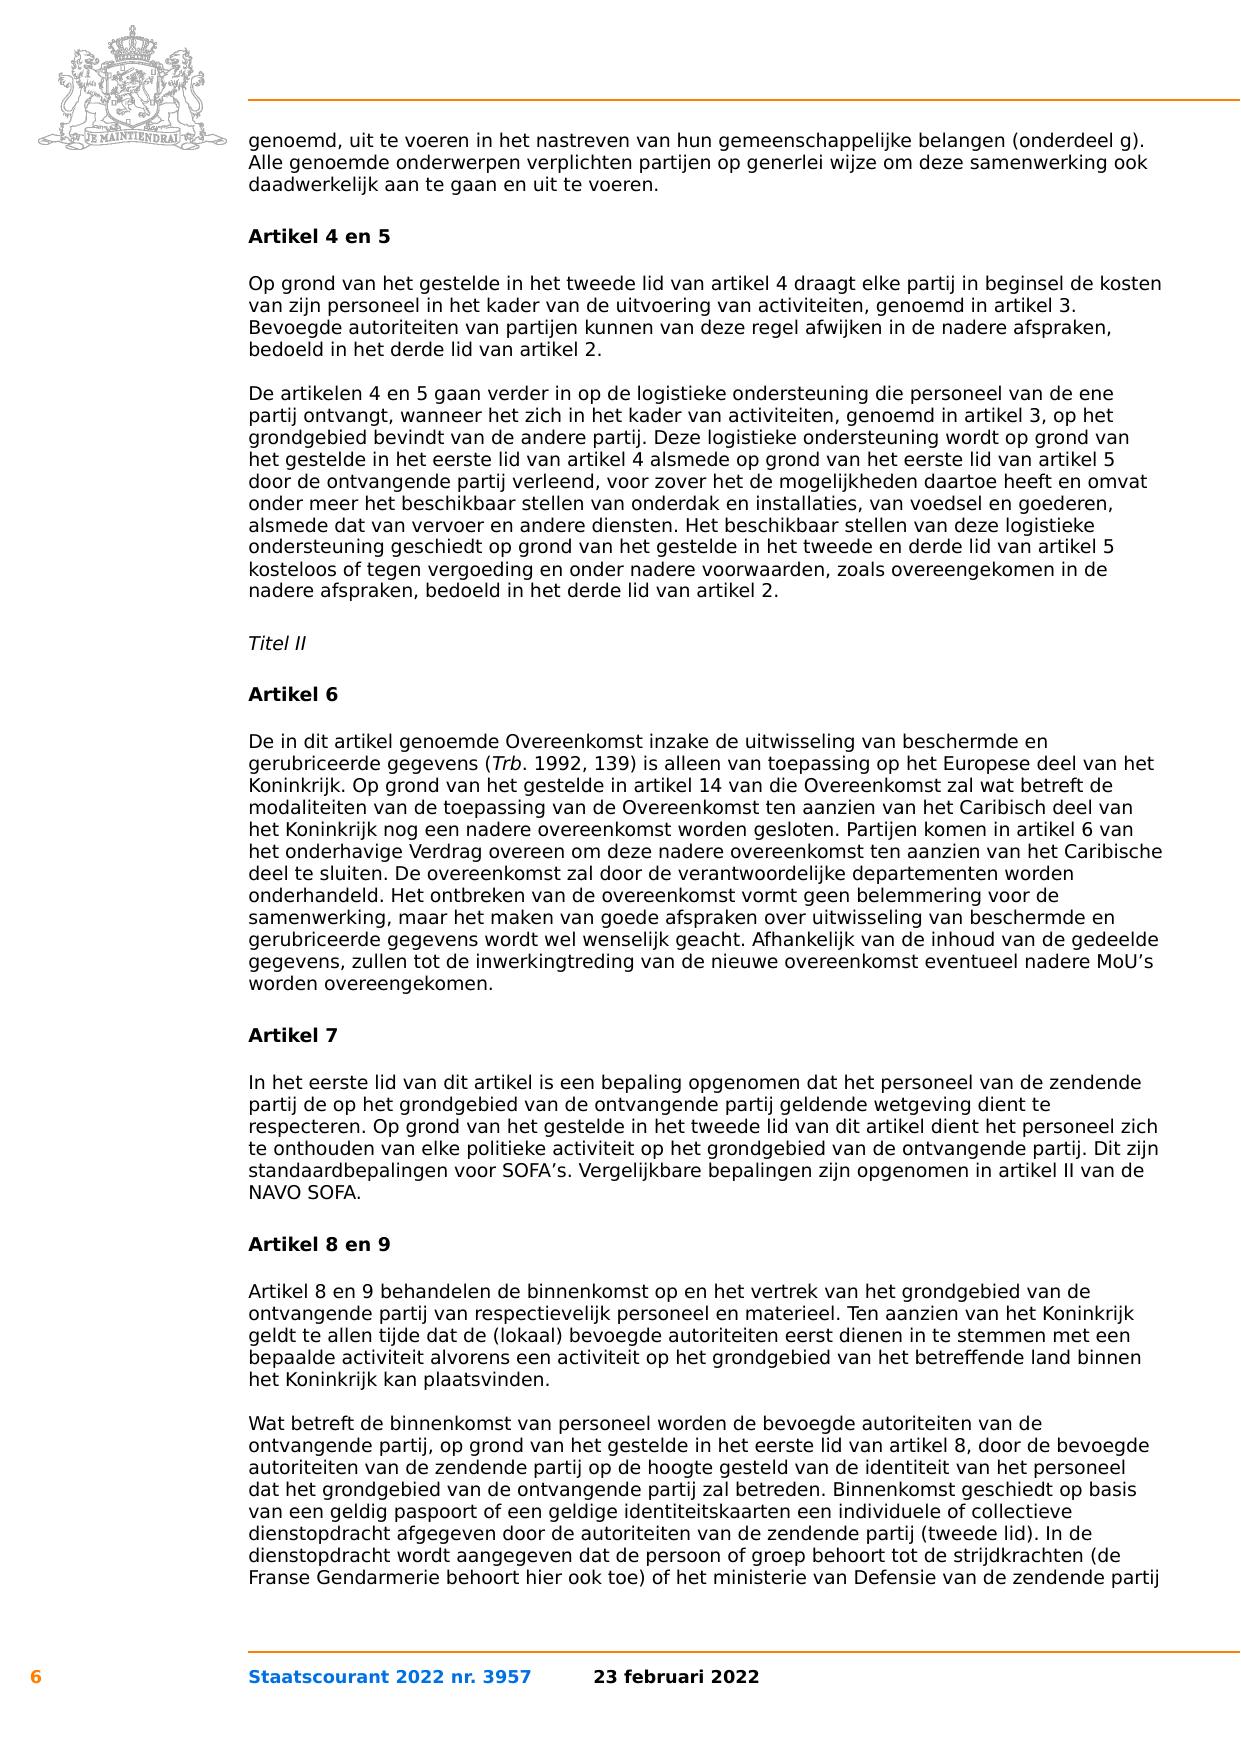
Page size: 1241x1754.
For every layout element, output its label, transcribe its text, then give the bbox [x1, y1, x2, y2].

text Artikel 8 en 9 behandelen de binnenkomst op en het vertrek van het grondgebied van de ontvangende partij van respectievelijk personeel en materieel. Ten aanzien van het Koninkrijk geldt te allen tijde dat de (lokaal) bevoegde autoriteiten eerst dienen in te stemmen met een bepaalde activiteit alvorens een activiteit op het grondgebied van het betreffende land binnen het Koninkrijk kan plaatsvinden. [248, 1281, 1163, 1391]
text Op grond van het gestelde in het tweede lid van artikel 4 draagt elke partij in beginsel de kosten van zijn personeel in het kader van de uitvoering van activiteiten, genoemd in artikel 3. Bevoegde autoriteiten van partijen kunnen van deze regel afwijken in de nadere afspraken, bedoeld in het derde lid van artikel 2. [248, 273, 1163, 361]
picture [38, 25, 227, 150]
subtitle Artikel 8 en 9 [248, 1234, 1163, 1256]
text Wat betreft de binnenkomst van personeel worden de bevoegde autoriteiten van de ontvangende partij, op grond van het gestelde in het eerste lid van artikel 8, door de bevoegde autoriteiten van de zendende partij op de hoogte gesteld van de identiteit van het personeel dat het grondgebied van de ontvangende partij zal betreden. Binnenkomst geschiedt op basis van een geldig paspoort of een geldige identiteitskaarten een individuele of collectieve dienstopdracht afgegeven door de autoriteiten van de zendende partij (tweede lid). In de dienstopdracht wordt aangegeven dat de persoon of groep behoort tot de strijdkrachten (de Franse Gendarmerie behoort hier ook toe) of het ministerie van Defensie van de zendende partij [248, 1413, 1163, 1588]
text genoemd, uit te voeren in het nastreven van hun gemeenschappelijke belangen (onderdeel g). Alle genoemde onderwerpen verplichten partijen op generlei wijze om deze samenwerking ook daadwerkelijk aan te gaan en uit te voeren. [248, 130, 1163, 196]
subtitle Artikel 6 [248, 684, 1163, 706]
text De in dit artikel genoemde Overeenkomst inzake de uitwisseling van beschermde en gerubriceerde gegevens (Trb. 1992, 139) is alleen van toepassing op het Europese deel van het Koninkrijk. Op grond van het gestelde in artikel 14 van die Overeenkomst zal wat betreft de modaliteiten van de toepassing van de Overeenkomst ten aanzien van het Caribisch deel van het Koninkrijk nog een nadere overeenkomst worden gesloten. Partijen komen in artikel 6 van het onderhavige Verdrag overeen om deze nadere overeenkomst ten aanzien van het Caribische deel te sluiten. De overeenkomst zal door de verantwoordelijke departementen worden onderhandeld. Het ontbreken van de overeenkomst vormt geen belemmering voor de samenwerking, maar het maken van goede afspraken over uitwisseling van beschermde en gerubriceerde gegevens wordt wel wenselijk geacht. Afhankelijk van de inhoud van de gedeelde gegevens, zullen tot de inwerkingtreding van de nieuwe overeenkomst eventueel nadere MoU’s worden overeengekomen. [248, 731, 1163, 995]
text De artikelen 4 en 5 gaan verder in op de logistieke ondersteuning die personeel van de ene partij ontvangt, wanneer het zich in het kader van activiteiten, genoemd in artikel 3, op het grondgebied bevindt van de andere partij. Deze logistieke ondersteuning wordt op grond van het gestelde in het eerste lid van artikel 4 alsmede op grond van het eerste lid van artikel 5 door de ontvangende partij verleend, voor zover het de mogelijkheden daartoe heeft en omvat onder meer het beschikbaar stellen van onderdak en installaties, van voedsel en goederen, alsmede dat van vervoer en andere diensten. Het beschikbaar stellen van deze logistieke ondersteuning geschiedt op grond van het gestelde in het tweede en derde lid van artikel 5 kosteloos of tegen vergoeding en onder nadere voorwaarden, zoals overeengekomen in de nadere afspraken, bedoeld in het derde lid van artikel 2. [248, 383, 1163, 602]
subtitle Titel II [248, 632, 1163, 654]
subtitle Artikel 7 [248, 1025, 1163, 1047]
subtitle Artikel 4 en 5 [248, 226, 1163, 248]
text In het eerste lid van dit artikel is een bepaling opgenomen dat het personeel van de zendende partij de op het grondgebied van de ontvangende partij geldende wetgeving dient te respecteren. Op grond van het gestelde in het tweede lid van dit artikel dient het personeel zich te onthouden van elke politieke activiteit op het grondgebied van de ontvangende partij. Dit zijn standaardbepalingen voor SOFA’s. Vergelijkbare bepalingen zijn opgenomen in artikel II van de NAVO SOFA. [248, 1072, 1163, 1204]
